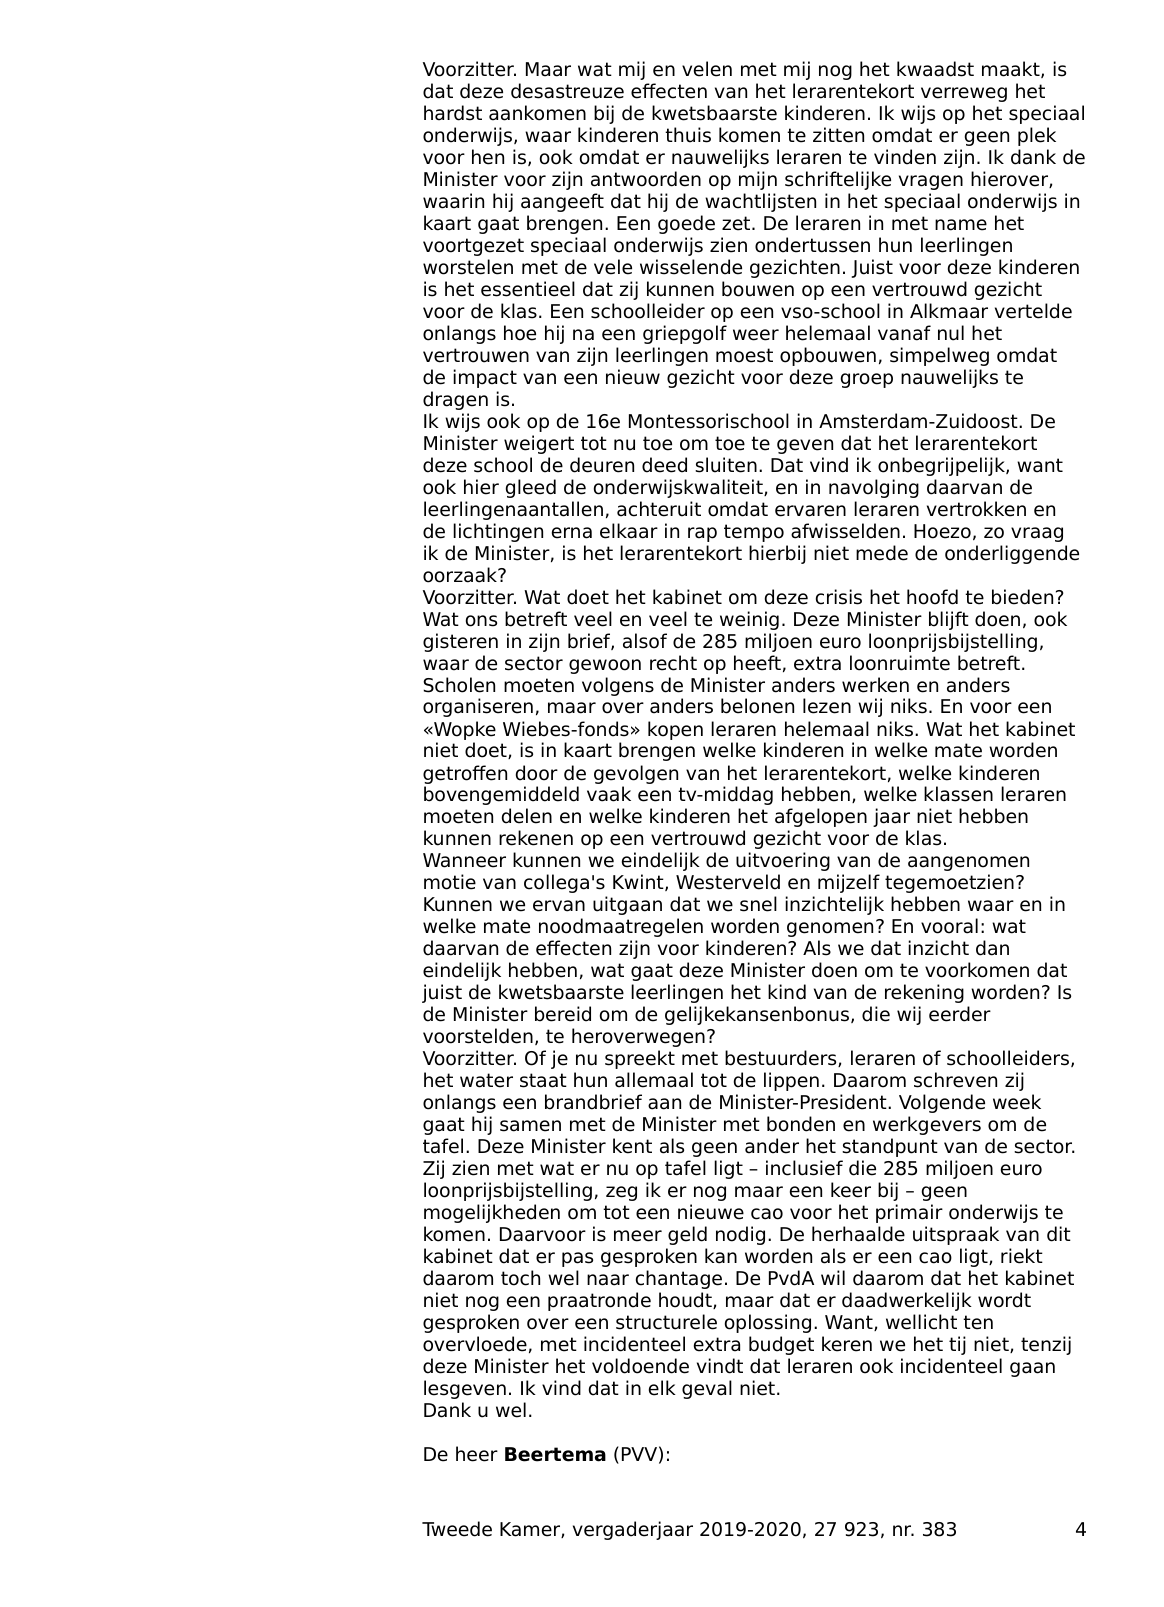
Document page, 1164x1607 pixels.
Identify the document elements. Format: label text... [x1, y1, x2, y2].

text De heer Beertema (PVV): [422, 1444, 1087, 1466]
text Voorzitter. Of je nu spreekt met bestuurders, leraren of schoolleiders, het water staat hun allemaal tot de lippen. Daarom schreven zij onlangs een brandbrief aan de Minister-President. Volgende week gaat hij samen met de Minister met bonden en werkgevers om de tafel. Deze Minister kent als geen ander het standpunt van de sector. Zij zien met wat er nu op tafel ligt – inclusief die 285 miljoen euro loonprijsbijstelling, zeg ik er nog maar een keer bij – geen mogelijkheden om tot een nieuwe cao voor het primair onderwijs te komen. Daarvoor is meer geld nodig. De herhaalde uitspraak van dit kabinet dat er pas gesproken kan worden als er een cao ligt, riekt daarom toch wel naar chantage. De PvdA wil daarom dat het kabinet niet nog een praatronde houdt, maar dat er daadwerkelijk wordt gesproken over een structurele oplossing. Want, wellicht ten overvloede, met incidenteel extra budget keren we het tij niet, tenzij deze Minister het voldoende vindt dat leraren ook incidenteel gaan lesgeven. Ik vind dat in elk geval niet. [422, 1048, 1087, 1400]
text Wanneer kunnen we eindelijk de uitvoering van de aangenomen motie van collega's Kwint, Westerveld en mijzelf tegemoetzien? Kunnen we ervan uitgaan dat we snel inzichtelijk hebben waar en in welke mate noodmaatregelen worden genomen? En vooral: wat daarvan de effecten zijn voor kinderen? Als we dat inzicht dan eindelijk hebben, wat gaat deze Minister doen om te voorkomen dat juist de kwetsbaarste leerlingen het kind van de rekening worden? Is de Minister bereid om de gelijkekansenbonus, die wij eerder voorstelden, te heroverwegen? [422, 850, 1087, 1048]
text Ik wijs ook op de 16e Montessorischool in Amsterdam-Zuidoost. De Minister weigert tot nu toe om toe te geven dat het lerarentekort deze school de deuren deed sluiten. Dat vind ik onbegrijpelijk, want ook hier gleed de onderwijskwaliteit, en in navolging daarvan de leerlingenaantallen, achteruit omdat ervaren leraren vertrokken en de lichtingen erna elkaar in rap tempo afwisselden. Hoezo, zo vraag ik de Minister, is het lerarentekort hierbij niet mede de onderliggende oorzaak? [422, 411, 1087, 587]
text Dank u wel. [422, 1400, 1087, 1422]
text Voorzitter. Maar wat mij en velen met mij nog het kwaadst maakt, is dat deze desastreuze effecten van het lerarentekort verreweg het hardst aankomen bij de kwetsbaarste kinderen. Ik wijs op het speciaal onderwijs, waar kinderen thuis komen te zitten omdat er geen plek voor hen is, ook omdat er nauwelijks leraren te vinden zijn. Ik dank de Minister voor zijn antwoorden op mijn schriftelijke vragen hierover, waarin hij aangeeft dat hij de wachtlijsten in het speciaal onderwijs in kaart gaat brengen. Een goede zet. De leraren in met name het voortgezet speciaal onderwijs zien ondertussen hun leerlingen worstelen met de vele wisselende gezichten. Juist voor deze kinderen is het essentieel dat zij kunnen bouwen op een vertrouwd gezicht voor de klas. Een schoolleider op een vso-school in Alkmaar vertelde onlangs hoe hij na een griepgolf weer helemaal vanaf nul het vertrouwen van zijn leerlingen moest opbouwen, simpelweg omdat de impact van een nieuw gezicht voor deze groep nauwelijks te dragen is. [422, 59, 1087, 411]
text Voorzitter. Wat doet het kabinet om deze crisis het hoofd te bieden? Wat ons betreft veel en veel te weinig. Deze Minister blijft doen, ook gisteren in zijn brief, alsof de 285 miljoen euro loonprijsbijstelling, waar de sector gewoon recht op heeft, extra loonruimte betreft. Scholen moeten volgens de Minister anders werken en anders organiseren, maar over anders belonen lezen wij niks. En voor een «Wopke Wiebes-fonds» kopen leraren helemaal niks. Wat het kabinet niet doet, is in kaart brengen welke kinderen in welke mate worden getroffen door de gevolgen van het lerarentekort, welke kinderen bovengemiddeld vaak een tv-middag hebben, welke klassen leraren moeten delen en welke kinderen het afgelopen jaar niet hebben kunnen rekenen op een vertrouwd gezicht voor de klas. [422, 587, 1087, 850]
